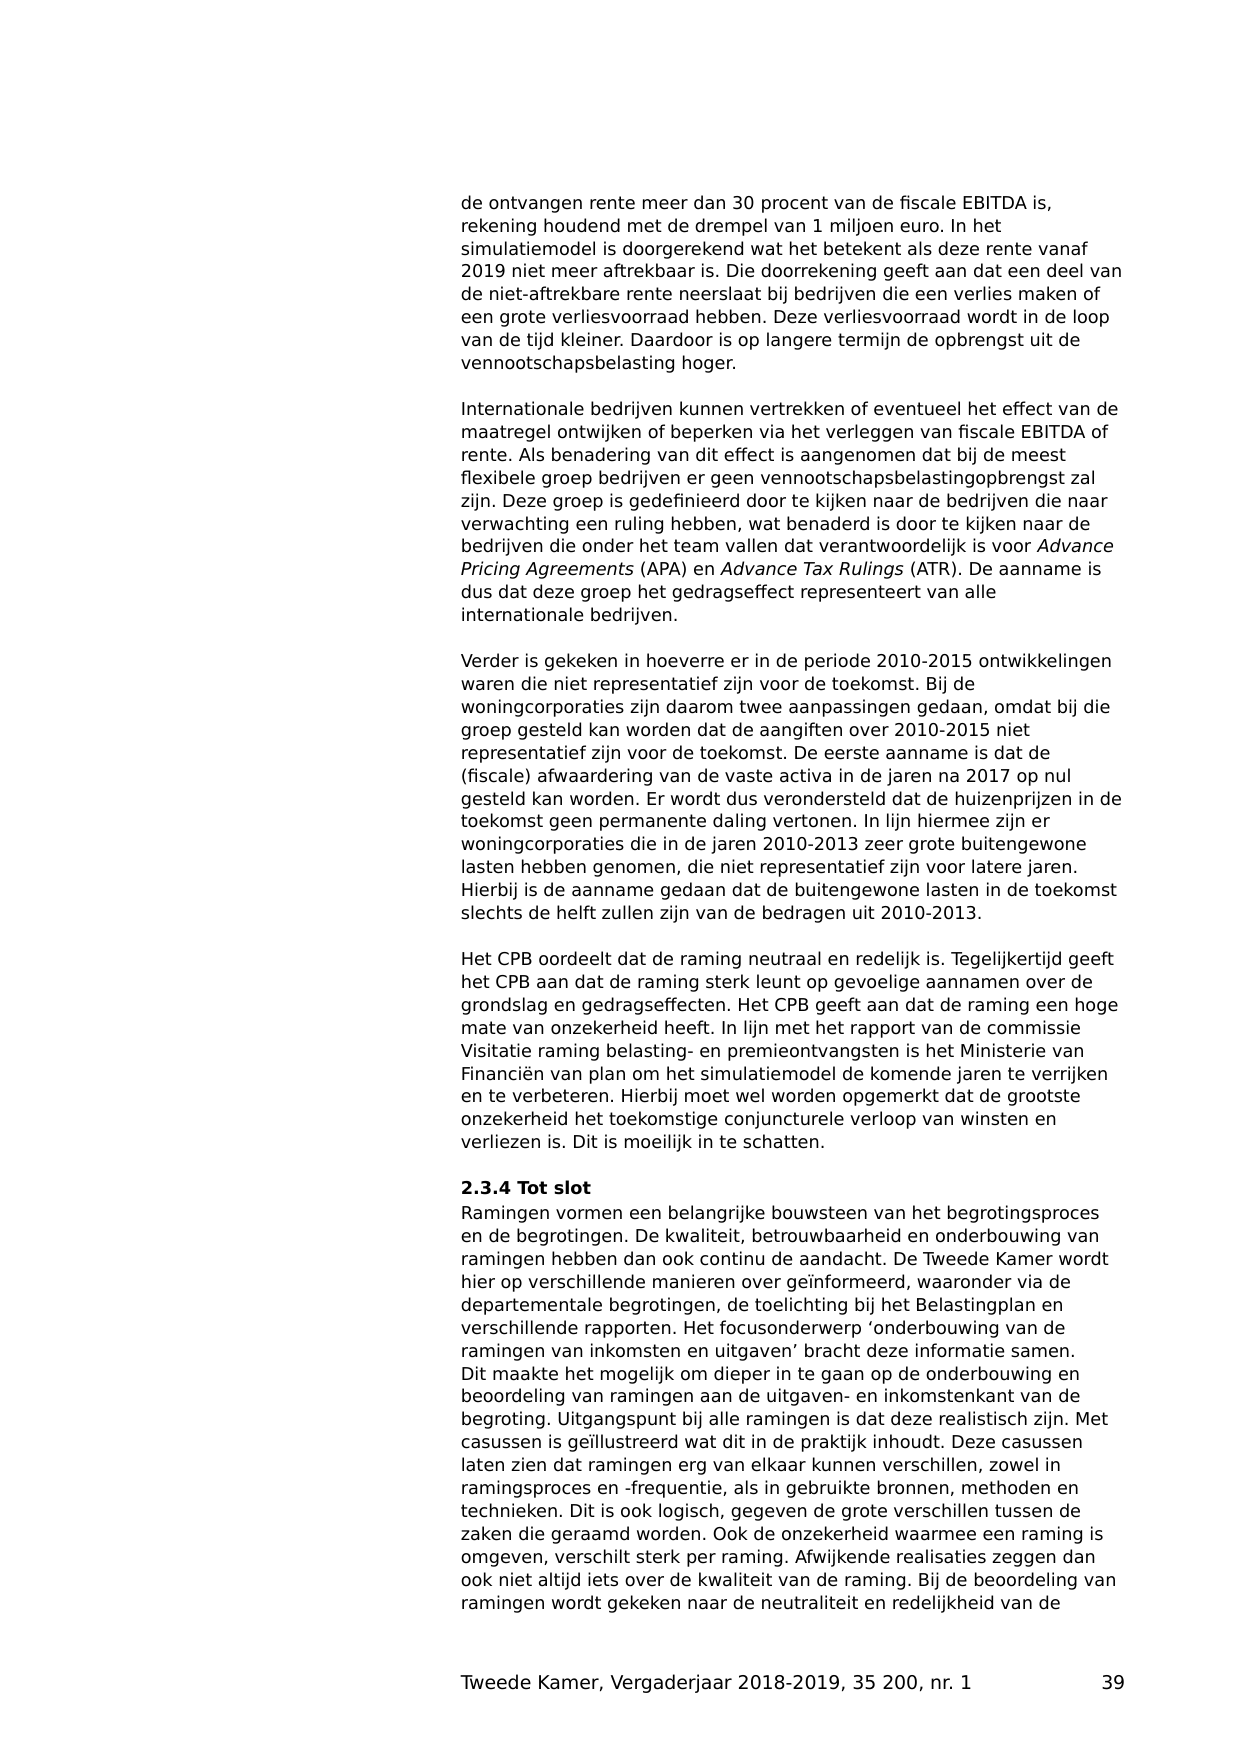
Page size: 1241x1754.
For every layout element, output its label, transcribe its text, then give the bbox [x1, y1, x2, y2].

text 2.3.4 Tot slot [461, 1176, 1125, 1199]
text Ramingen vormen een belangrijke bouwsteen van het begrotingsproces en de begrotingen. De kwaliteit, betrouwbaarheid en onderbouwing van ramingen hebben dan ook continu de aandacht. De Tweede Kamer wordt hier op verschillende manieren over geïnformeerd, waaronder via de departementale begrotingen, de toelichting bij het Belastingplan en verschillende rapporten. Het focusonderwerp ‘onderbouwing van de ramingen van inkomsten en uitgaven’ bracht deze informatie samen. Dit maakte het mogelijk om dieper in te gaan op de onderbouwing en beoordeling van ramingen aan de uitgaven- en inkomstenkant van de begroting. Uitgangspunt bij alle ramingen is dat deze realistisch zijn. Met casussen is geïllustreerd wat dit in de praktijk inhoudt. Deze casussen laten zien dat ramingen erg van elkaar kunnen verschillen, zowel in ramingsproces en -frequentie, als in gebruikte bronnen, methoden en technieken. Dit is ook logisch, gegeven de grote verschillen tussen de zaken die geraamd worden. Ook de onzekerheid waarmee een raming is omgeven, verschilt sterk per raming. Afwijkende realisaties zeggen dan ook niet altijd iets over de kwaliteit van de raming. Bij de beoordeling van ramingen wordt gekeken naar de neutraliteit en redelijkheid van de [461, 1201, 1125, 1614]
text Verder is gekeken in hoeverre er in de periode 2010-2015 ontwikkelingen waren die niet representatief zijn voor de toekomst. Bij de woningcorporaties zijn daarom twee aanpassingen gedaan, omdat bij die groep gesteld kan worden dat de aangiften over 2010-2015 niet representatief zijn voor de toekomst. De eerste aanname is dat de (fiscale) afwaardering van de vaste activa in de jaren na 2017 op nul gesteld kan worden. Er wordt dus verondersteld dat de huizenprijzen in de toekomst geen permanente daling vertonen. In lijn hiermee zijn er woningcorporaties die in de jaren 2010-2013 zeer grote buitengewone lasten hebben genomen, die niet representatief zijn voor latere jaren. Hierbij is de aanname gedaan dat de buitengewone lasten in de toekomst slechts de helft zullen zijn van de bedragen uit 2010-2013. [461, 649, 1125, 924]
text Internationale bedrijven kunnen vertrekken of eventueel het effect van de maatregel ontwijken of beperken via het verleggen van fiscale EBITDA of rente. Als benadering van dit effect is aangenomen dat bij de meest flexibele groep bedrijven er geen vennootschapsbelastingopbrengst zal zijn. Deze groep is gedefinieerd door te kijken naar de bedrijven die naar verwachting een ruling hebben, wat benaderd is door te kijken naar de bedrijven die onder het team vallen dat verantwoordelijk is voor Advance Pricing Agreements (APA) en Advance Tax Rulings (ATR). De aanname is dus dat deze groep het gedragseffect representeert van alle internationale bedrijven. [461, 397, 1125, 626]
text de ontvangen rente meer dan 30 procent van de fiscale EBITDA is, rekening houdend met de drempel van 1 miljoen euro. In het simulatiemodel is doorgerekend wat het betekent als deze rente vanaf 2019 niet meer aftrekbaar is. Die doorrekening geeft aan dat een deel van de niet-aftrekbare rente neerslaat bij bedrijven die een verlies maken of een grote verliesvoorraad hebben. Deze verliesvoorraad wordt in de loop van de tijd kleiner. Daardoor is op langere termijn de opbrengst uit de vennootschapsbelasting hoger. [461, 191, 1125, 374]
text Het CPB oordeelt dat de raming neutraal en redelijk is. Tegelijkertijd geeft het CPB aan dat de raming sterk leunt op gevoelige aannamen over de grondslag en gedragseffecten. Het CPB geeft aan dat de raming een hoge mate van onzekerheid heeft. In lijn met het rapport van de commissie Visitatie raming belasting- en premieontvangsten is het Ministerie van Financiën van plan om het simulatiemodel de komende jaren te verrijken en te verbeteren. Hierbij moet wel worden opgemerkt dat de grootste onzekerheid het toekomstige conjuncturele verloop van winsten en verliezen is. Dit is moeilijk in te schatten. [461, 947, 1125, 1153]
